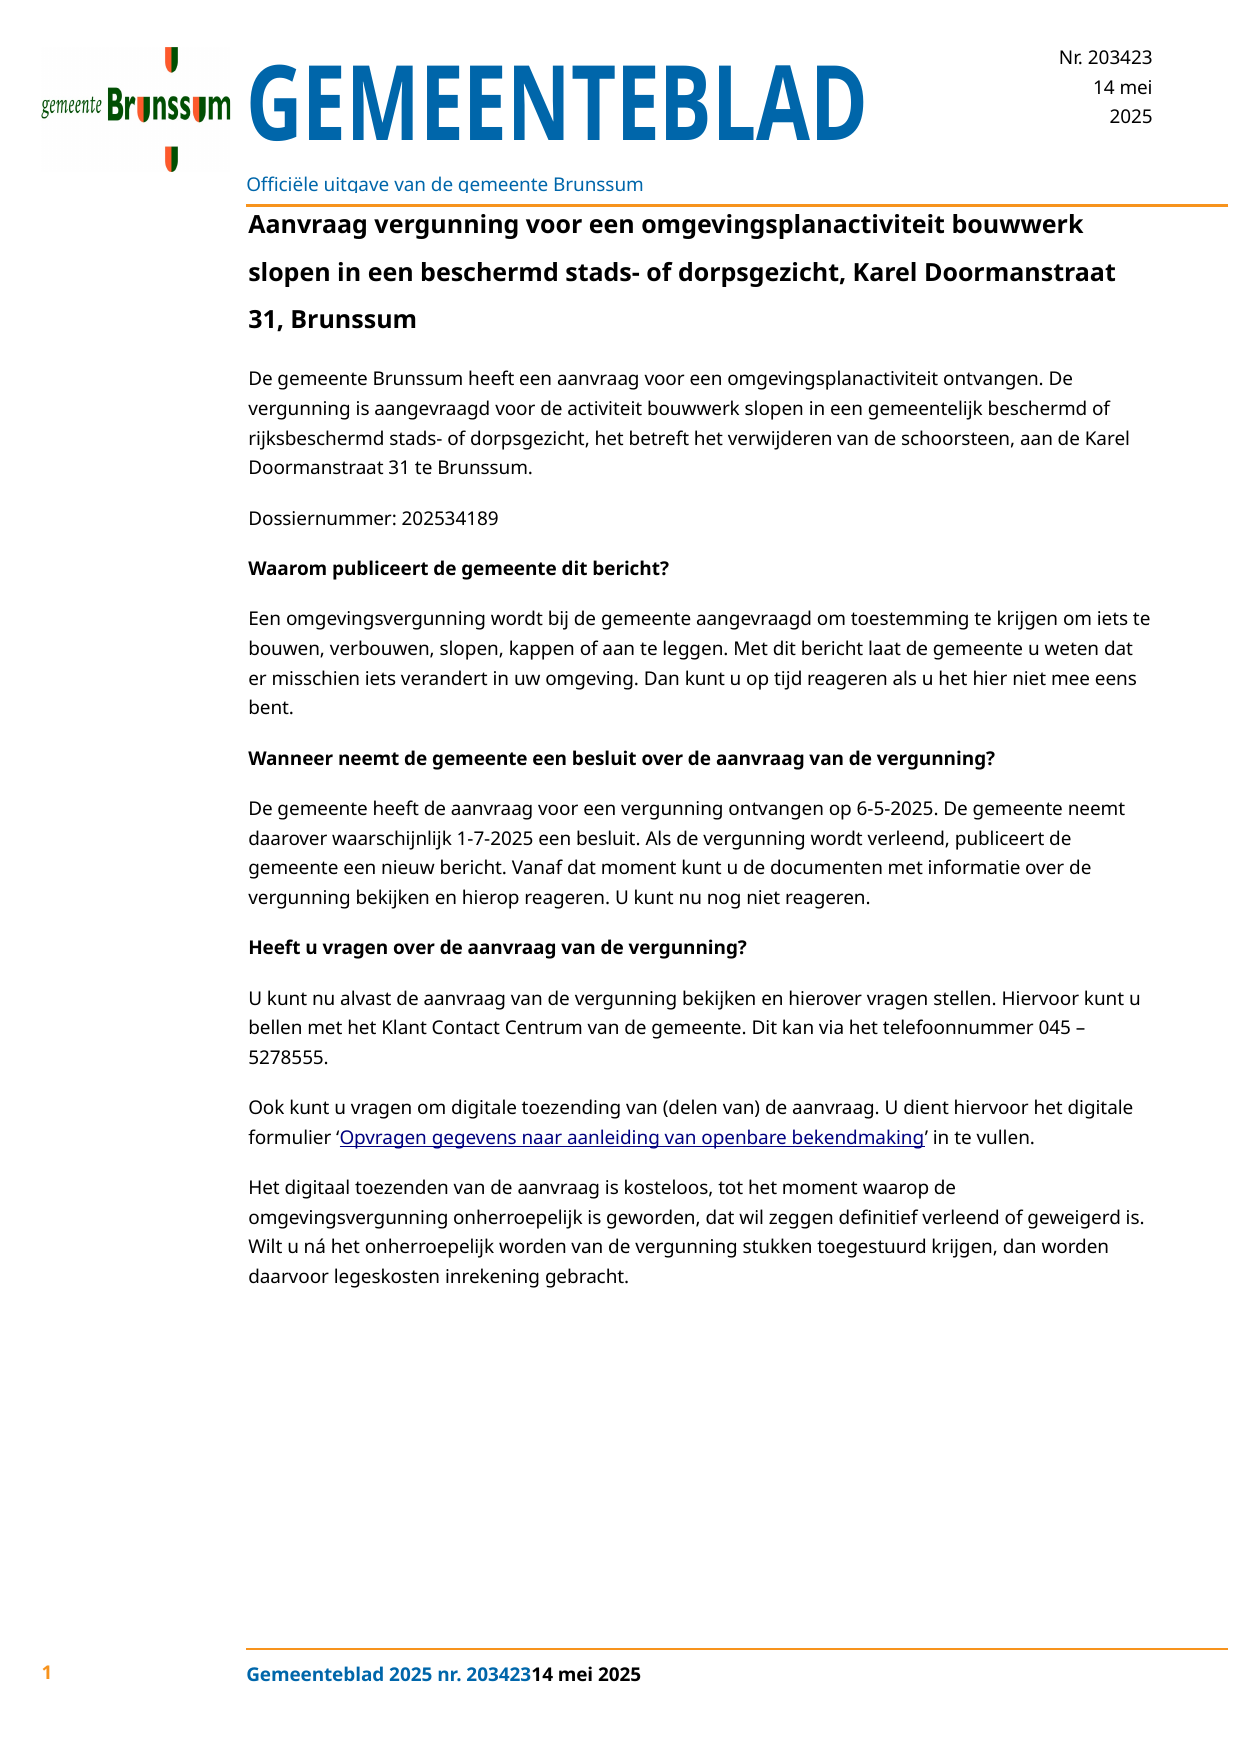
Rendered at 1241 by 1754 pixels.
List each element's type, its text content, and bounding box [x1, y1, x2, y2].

text Het digitaal toezenden van de aanvraag is kosteloos, tot het moment waarop de omgevingsvergunning onherroepelijk is geworden, dat wil zeggen definitief verleend of geweigerd is. Wilt u ná het onherroepelijk worden van de vergunning stukken toegestuurd krijgen, dan worden daarvoor legeskosten inrekening gebracht. [248, 1174, 1152, 1289]
text Wanneer neemt de gemeente een besluit over de aanvraag van de vergunning? [248, 745, 1152, 770]
text U kunt nu alvast de aanvraag van de vergunning bekijken en hierover vragen stellen. Hiervoor kunt u bellen met het Klant Contact Centrum van de gemeente. Dit kan via het telefoonnummer 045 – 5278555. [248, 985, 1152, 1069]
text Dossiernummer: 202534189 [248, 505, 1152, 530]
text Ook kunt u vragen om digitale toezending van (delen van) de aanvraag. U dient hiervoor het digitale formulier ‘Opvragen gegevens naar aanleiding van openbare bekendmaking’ in te vullen. [248, 1094, 1152, 1149]
text Een omgevingsvergunning wordt bij de gemeente aangevraagd om toestemming te krijgen om iets te bouwen, verbouwen, slopen, kappen of aan te leggen. Met dit bericht laat de gemeente u weten dat er misschien iets verandert in uw omgeving. Dan kunt u op tijd reageren als u het hier niet mee eens bent. [248, 606, 1152, 720]
text De gemeente heeft de aanvraag voor een vergunning ontvangen op 6-5-2025. De gemeente neemt daarover waarschijnlijk 1-7-2025 een besluit. Als de vergunning wordt verleend, publiceert de gemeente een nieuw bericht. Vanaf dat moment kunt u de documenten met informatie over de vergunning bekijken en hierop reageren. U kunt nu nog niet reageren. [248, 795, 1152, 909]
text Waarom publiceert de gemeente dit bericht? [248, 555, 1152, 581]
text De gemeente Brunssum heeft een aanvraag voor een omgevingsplanactiviteit ontvangen. De vergunning is aangevraagd voor de activiteit bouwwerk slopen in een gemeentelijk beschermd of rijksbeschermd stads- of dorpsgezicht, het betreft het verwijderen van de schoorsteen, aan de Karel Doormanstraat 31 te Brunssum. [248, 366, 1152, 480]
text Aanvraag vergunning voor een omgevingsplanactiviteit bouwwerk slopen in een beschermd stads- of dorpsgezicht, Karel Doormanstraat 31, Brunssum [248, 207, 1152, 336]
text Heeft u vragen over de aanvraag van de vergunning? [248, 934, 1152, 960]
picture [41, 47, 231, 172]
